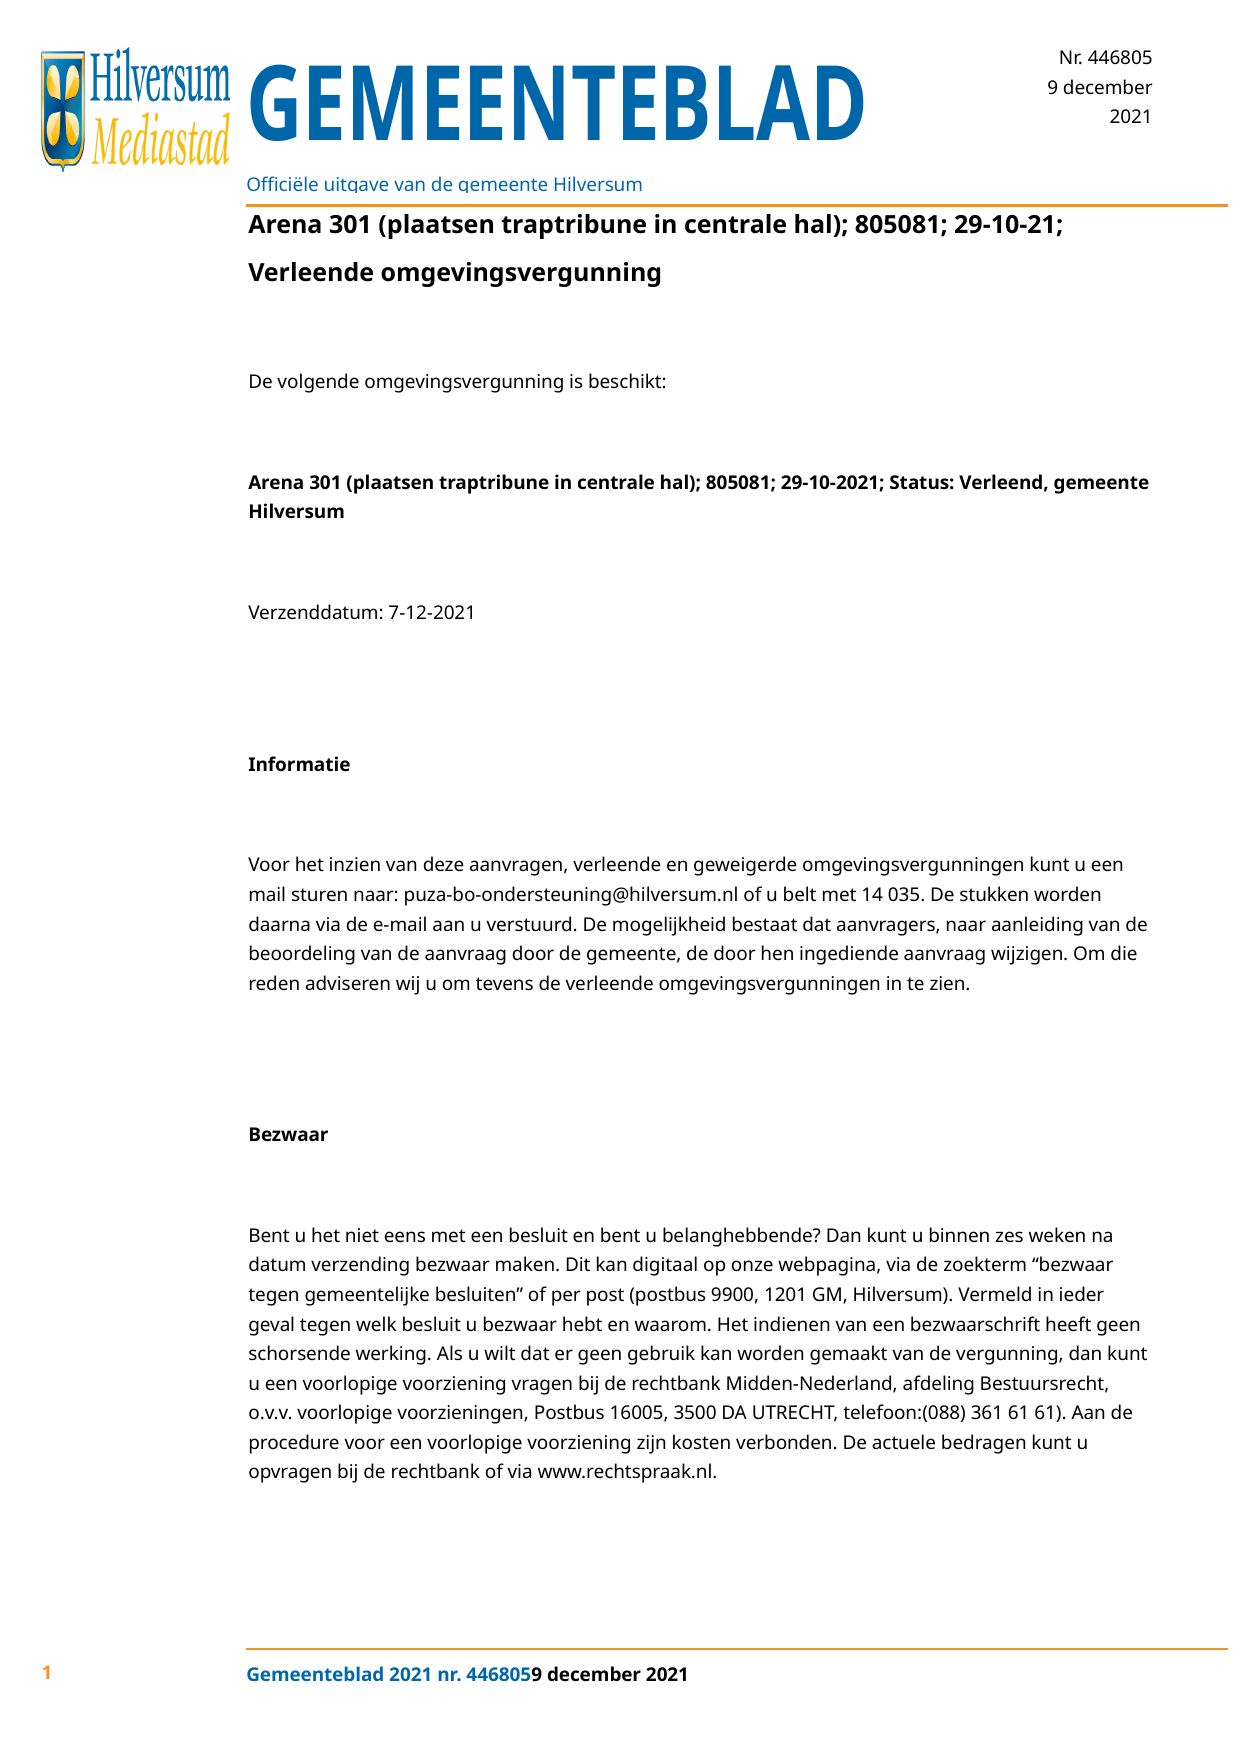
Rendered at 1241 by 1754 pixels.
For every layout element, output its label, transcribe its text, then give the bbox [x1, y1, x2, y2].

text Informatie [248, 751, 1152, 777]
text Arena 301 (plaatsen traptribune in centrale hal); 805081; 29-10-2021; Status: Verleend, gemeente Hilversum [248, 469, 1152, 524]
text De volgende omgevingsvergunning is beschikt: [248, 368, 1152, 394]
text Arena 301 (plaatsen traptribune in centrale hal); 805081; 29-10-21; Verleende omgevingsvergunning [248, 207, 1152, 288]
text Bezwaar [248, 1121, 1152, 1147]
text Bent u het niet eens met een besluit en bent u belanghebbende? Dan kunt u binnen zes weken na datum verzending bezwaar maken. Dit kan digitaal op onze webpagina, via de zoekterm “bezwaar tegen gemeentelijke besluiten” of per post (postbus 9900, 1201 GM, Hilversum). Vermeld in ieder geval tegen welk besluit u bezwaar hebt en waarom. Het indienen van een bezwaarschrift heeft geen schorsende werking. Als u wilt dat er geen gebruik kan worden gemaakt van de vergunning, dan kunt u een voorlopige voorziening vragen bij de rechtbank Midden-Nederland, afdeling Bestuursrecht, o.v.v. voorlopige voorzieningen, Postbus 16005, 3500 DA UTRECHT, telefoon:(088) 361 61 61). Aan de procedure voor een voorlopige voorziening zijn kosten verbonden. De actuele bedragen kunt u opvragen bij de rechtbank of via www.rechtspraak.nl. [248, 1222, 1152, 1484]
text Voor het inzien van deze aanvragen, verleende en geweigerde omgevingsvergunningen kunt u een mail sturen naar: puza-bo-ondersteuning@hilversum.nl of u belt met 14 035. De stukken worden daarna via de e-mail aan u verstuurd. De mogelijkheid bestaat dat aanvragers, naar aanleiding van de beoordeling van de aanvraag door de gemeente, de door hen ingediende aanvraag wijzigen. Om die reden adviseren wij u om tevens de verleende omgevingsvergunningen in te zien. [248, 852, 1152, 996]
picture [41, 47, 231, 172]
text Verzenddatum: 7-12-2021 [248, 599, 1152, 625]
